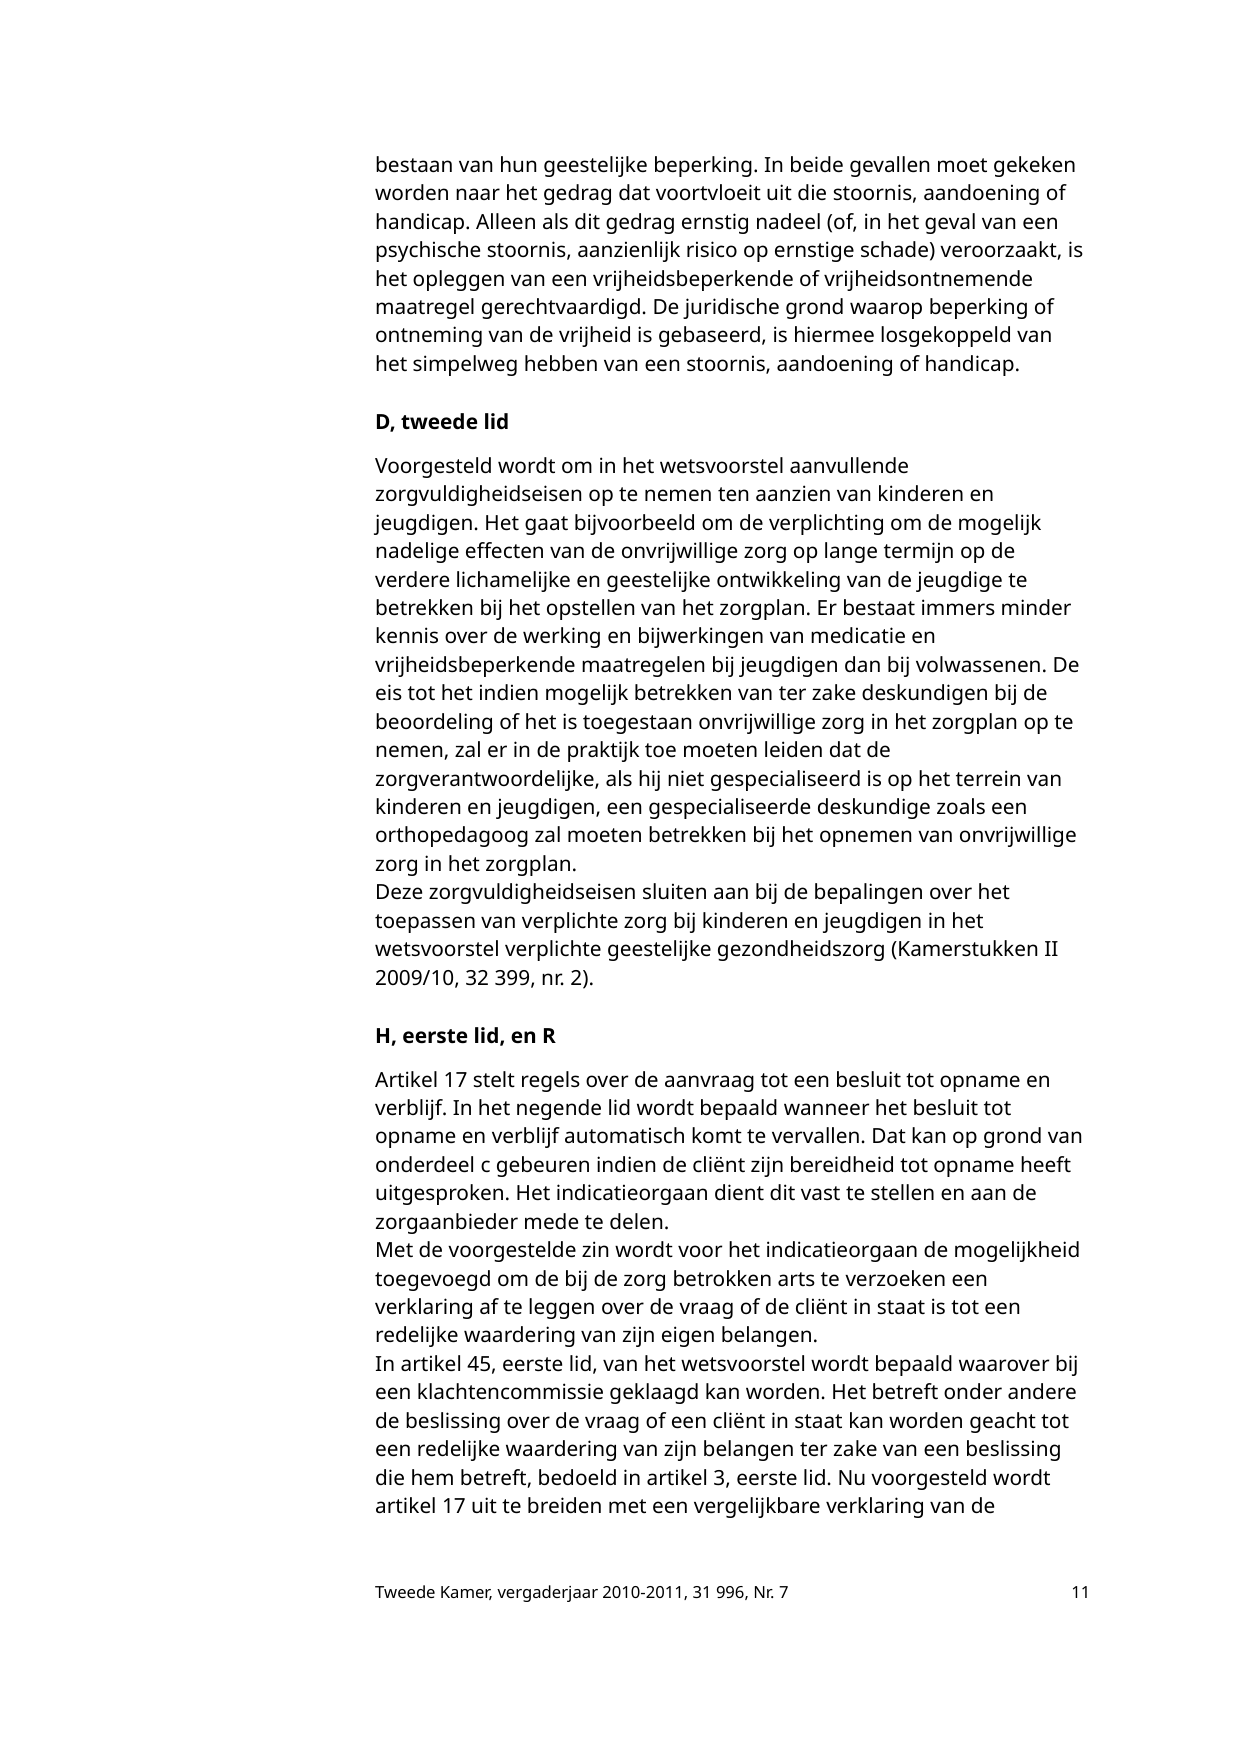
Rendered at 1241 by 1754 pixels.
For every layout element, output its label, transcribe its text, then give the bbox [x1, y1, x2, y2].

text Deze zorgvuldigheidseisen sluiten aan bij de bepalingen over het toepassen van verplichte zorg bij kinderen en jeugdigen in het wetsvoorstel verplichte geestelijke gezondheidszorg (Kamerstukken II 2009/10, 32 399, nr. 2). [375, 877, 1090, 991]
text bestaan van hun geestelijke beperking. In beide gevallen moet gekeken worden naar het gedrag dat voortvloeit uit die stoornis, aandoening of handicap. Alleen als dit gedrag ernstig nadeel (of, in het geval van een psychische stoornis, aanzienlijk risico op ernstige schade) veroorzaakt, is het opleggen van een vrijheidsbeperkende of vrijheidsontnemende maatregel gerechtvaardigd. De juridische grond waarop beperking of ontneming van de vrijheid is gebaseerd, is hiermee losgekoppeld van het simpelweg hebben van een stoornis, aandoening of handicap. [375, 150, 1090, 377]
text Artikel 17 stelt regels over de aanvraag tot een besluit tot opname en verblijf. In het negende lid wordt bepaald wanneer het besluit tot opname en verblijf automatisch komt te vervallen. Dat kan op grond van onderdeel c gebeuren indien de cliënt zijn bereidheid tot opname heeft uitgesproken. Het indicatieorgaan dient dit vast te stellen en aan de zorgaanbieder mede te delen. [375, 1065, 1090, 1235]
text In artikel 45, eerste lid, van het wetsvoorstel wordt bepaald waarover bij een klachtencommissie geklaagd kan worden. Het betreft onder andere de beslissing over de vraag of een cliënt in staat kan worden geacht tot een redelijke waardering van zijn belangen ter zake van een beslissing die hem betreft, bedoeld in artikel 3, eerste lid. Nu voorgesteld wordt artikel 17 uit te breiden met een vergelijkbare verklaring van de [375, 1349, 1090, 1520]
text Voorgesteld wordt om in het wetsvoorstel aanvullende zorgvuldigheidseisen op te nemen ten aanzien van kinderen en jeugdigen. Het gaat bijvoorbeeld om de verplichting om de mogelijk nadelige effecten van de onvrijwillige zorg op lange termijn op de verdere lichamelijke en geestelijke ontwikkeling van de jeugdige te betrekken bij het opstellen van het zorgplan. Er bestaat immers minder kennis over de werking en bijwerkingen van medicatie en vrijheidsbeperkende maatregelen bij jeugdigen dan bij volwassenen. De eis tot het indien mogelijk betrekken van ter zake deskundigen bij de beoordeling of het is toegestaan onvrijwillige zorg in het zorgplan op te nemen, zal er in de praktijk toe moeten leiden dat de zorgverantwoordelijke, als hij niet gespecialiseerd is op het terrein van kinderen en jeugdigen, een gespecialiseerde deskundige zoals een orthopedagoog zal moeten betrekken bij het opnemen van onvrijwillige zorg in het zorgplan. [375, 451, 1090, 877]
text D, tweede lid [375, 407, 1090, 436]
text H, eerste lid, en R [375, 1021, 1090, 1050]
text Met de voorgestelde zin wordt voor het indicatieorgaan de mogelijkheid toegevoegd om de bij de zorg betrokken arts te verzoeken een verklaring af te leggen over de vraag of de cliënt in staat is tot een redelijke waardering van zijn eigen belangen. [375, 1235, 1090, 1349]
